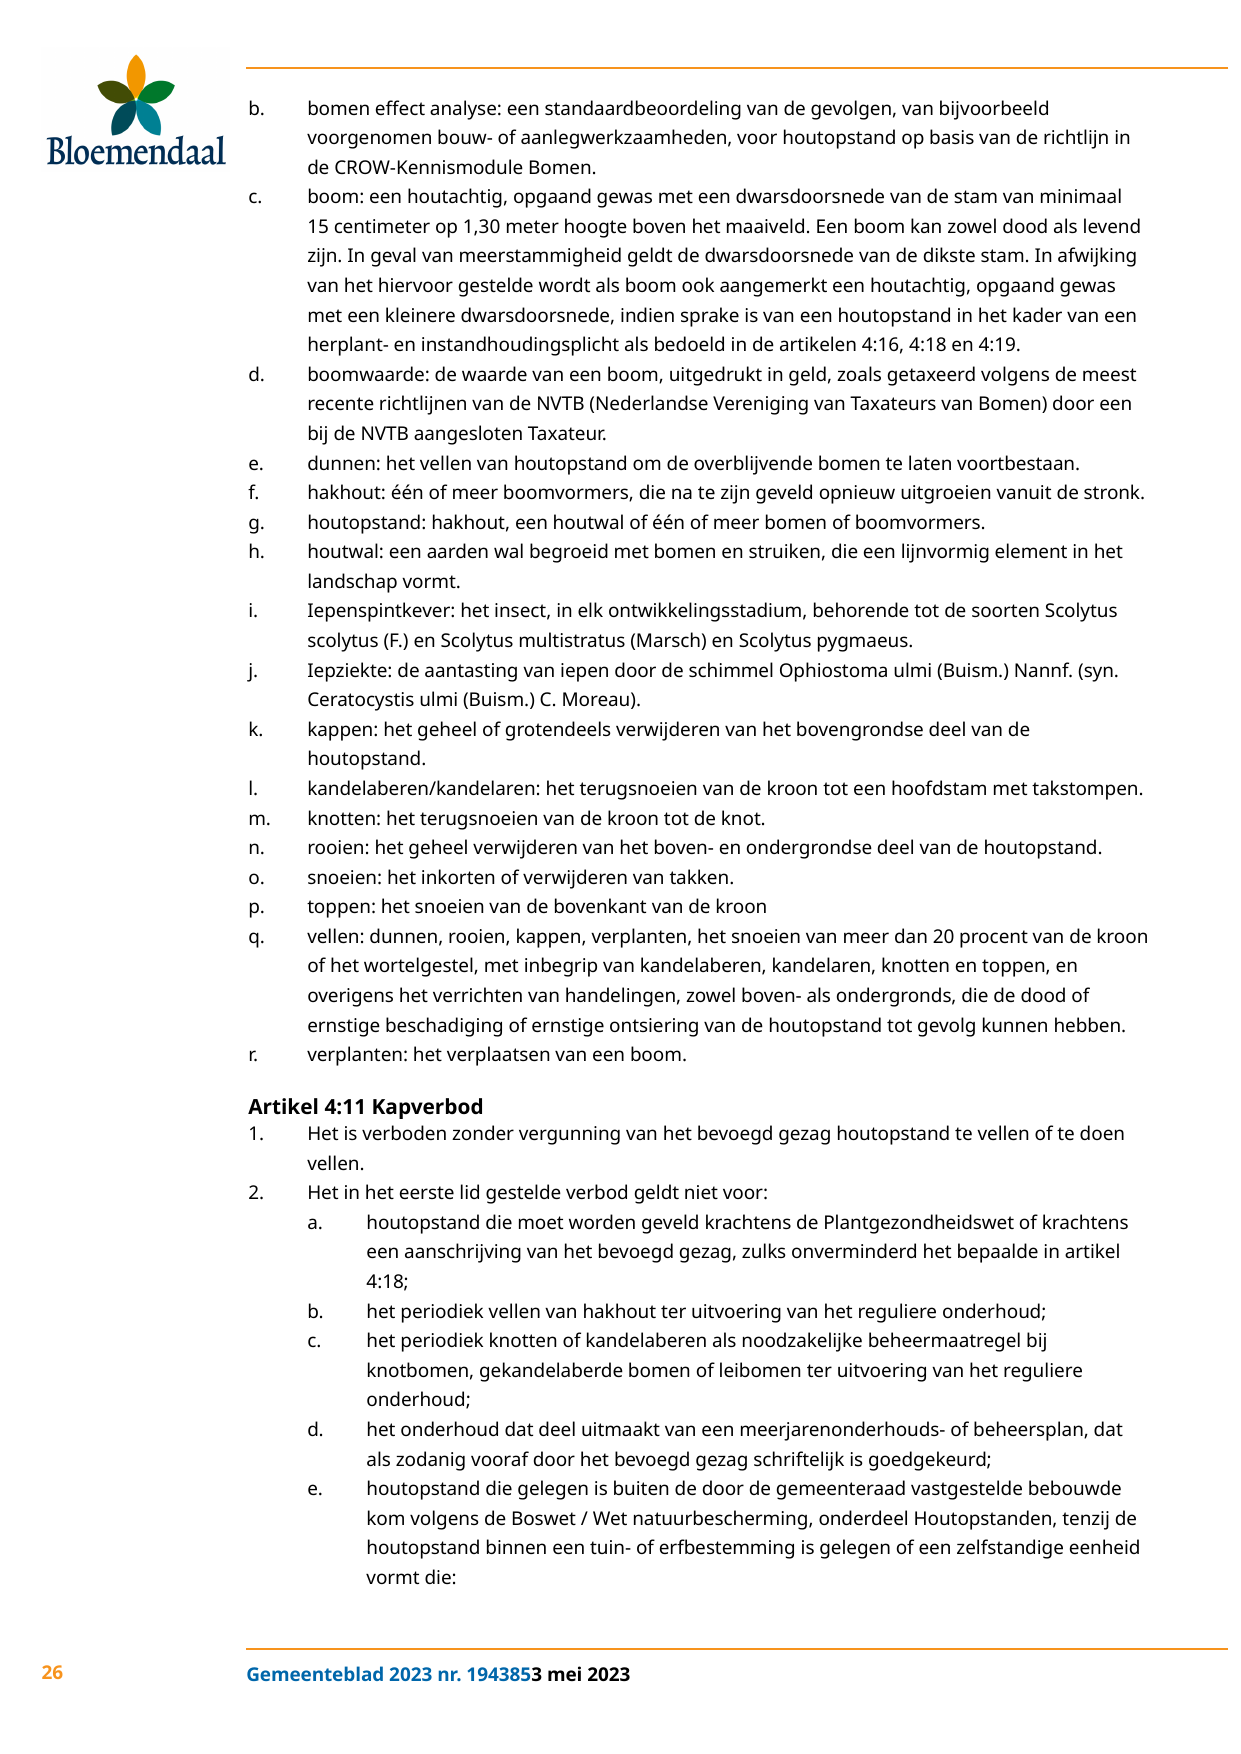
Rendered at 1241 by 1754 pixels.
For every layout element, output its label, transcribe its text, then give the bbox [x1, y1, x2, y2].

list boomwaarde: de waarde van een boom, uitgedrukt in geld, zoals getaxeerd volgens de meest recente richtlijnen van de NVTB (Nederlandse Vereniging van Taxateurs van Bomen) door een bij de NVTB aangesloten Taxateur. [248, 361, 1152, 446]
list hakhout: één of meer boomvormers, die na te zijn geveld opnieuw uitgroeien vanuit de stronk. [248, 479, 1152, 505]
list houtopstand: hakhout, een houtwal of één of meer bomen of boomvormers. [248, 509, 1152, 535]
list dunnen: het vellen van houtopstand om de overblijvende bomen te laten voortbestaan. [248, 450, 1152, 476]
list Het in het eerste lid gestelde verbod geldt niet voor: [248, 1179, 1152, 1205]
list knotten: het terugsnoeien van de kroon tot de knot. [248, 805, 1152, 831]
list houtwal: een aarden wal begroeid met bomen en struiken, die een lijnvormig element in het landschap vormt. [248, 538, 1152, 594]
list boom: een houtachtig, opgaand gewas met een dwarsdoorsnede van de stam van minimaal 15 centimeter op 1,30 meter hoogte boven het maaiveld. Een boom kan zowel dood als levend zijn. In geval van meerstammigheid geldt de dwarsdoorsnede van de dikste stam. In afwijking van het hiervoor gestelde wordt als boom ook aangemerkt een houtachtig, opgaand gewas met een kleinere dwarsdoorsnede, indien sprake is van een houtopstand in het kader van een herplant- en instandhoudingsplicht als bedoeld in de artikelen 4:16, 4:18 en 4:19. [248, 183, 1152, 357]
list het periodiek vellen van hakhout ter uitvoering van het reguliere onderhoud; [307, 1298, 1152, 1323]
picture [41, 47, 231, 172]
text Artikel 4:11 Kapverbod [248, 1092, 1152, 1120]
list kandelaberen/kandelaren: het terugsnoeien van de kroon tot een hoofdstam met takstompen. [248, 775, 1152, 801]
list het onderhoud dat deel uitmaakt van een meerjarenonderhouds- of beheersplan, dat als zodanig vooraf door het bevoegd gezag schriftelijk is goedgekeurd; [307, 1416, 1152, 1471]
list Iepenspintkever: het insect, in elk ontwikkelingsstadium, behorende tot de soorten Scolytus scolytus (F.) en Scolytus multistratus (Marsch) en Scolytus pygmaeus. [248, 598, 1152, 653]
list kappen: het geheel of grotendeels verwijderen van het bovengrondse deel van de houtopstand. [248, 716, 1152, 771]
list houtopstand die moet worden geveld krachtens de Plantgezondheidswet of krachtens een aanschrijving van het bevoegd gezag, zulks onverminderd het bepaalde in artikel 4:18; [307, 1209, 1152, 1294]
list vellen: dunnen, rooien, kappen, verplanten, het snoeien van meer dan 20 procent van de kroon of het wortelgestel, met inbegrip van kandelaberen, kandelaren, knotten en toppen, en overigens het verrichten van handelingen, zowel boven- als ondergronds, die de dood of ernstige beschadiging of ernstige ontsiering van de houtopstand tot gevolg kunnen hebben. [248, 923, 1152, 1038]
list toppen: het snoeien van de bovenkant van de kroon [248, 893, 1152, 919]
list bomen effect analyse: een standaardbeoordeling van de gevolgen, van bijvoorbeeld voorgenomen bouw- of aanlegwerkzaamheden, voor houtopstand op basis van de richtlijn in de CROW-Kennismodule Bomen. [248, 95, 1152, 180]
list verplanten: het verplaatsen van een boom. [248, 1041, 1152, 1067]
list houtopstand die gelegen is buiten de door de gemeenteraad vastgestelde bebouwde kom volgens de Boswet / Wet natuurbescherming, onderdeel Houtopstanden, tenzij de houtopstand binnen een tuin- of erfbestemming is gelegen of een zelfstandige eenheid vormt die: [307, 1475, 1152, 1590]
list rooien: het geheel verwijderen van het boven- en ondergrondse deel van de houtopstand. [248, 834, 1152, 860]
list snoeien: het inkorten of verwijderen van takken. [248, 864, 1152, 890]
list Het is verboden zonder vergunning van het bevoegd gezag houtopstand te vellen of te doen vellen. [248, 1120, 1152, 1176]
list Iepziekte: de aantasting van iepen door de schimmel Ophiostoma ulmi (Buism.) Nannf. (syn. Ceratocystis ulmi (Buism.) C. Moreau). [248, 657, 1152, 712]
list het periodiek knotten of kandelaberen als noodzakelijke beheermaatregel bij knotbomen, gekandelaberde bomen of leibomen ter uitvoering van het reguliere onderhoud; [307, 1327, 1152, 1412]
